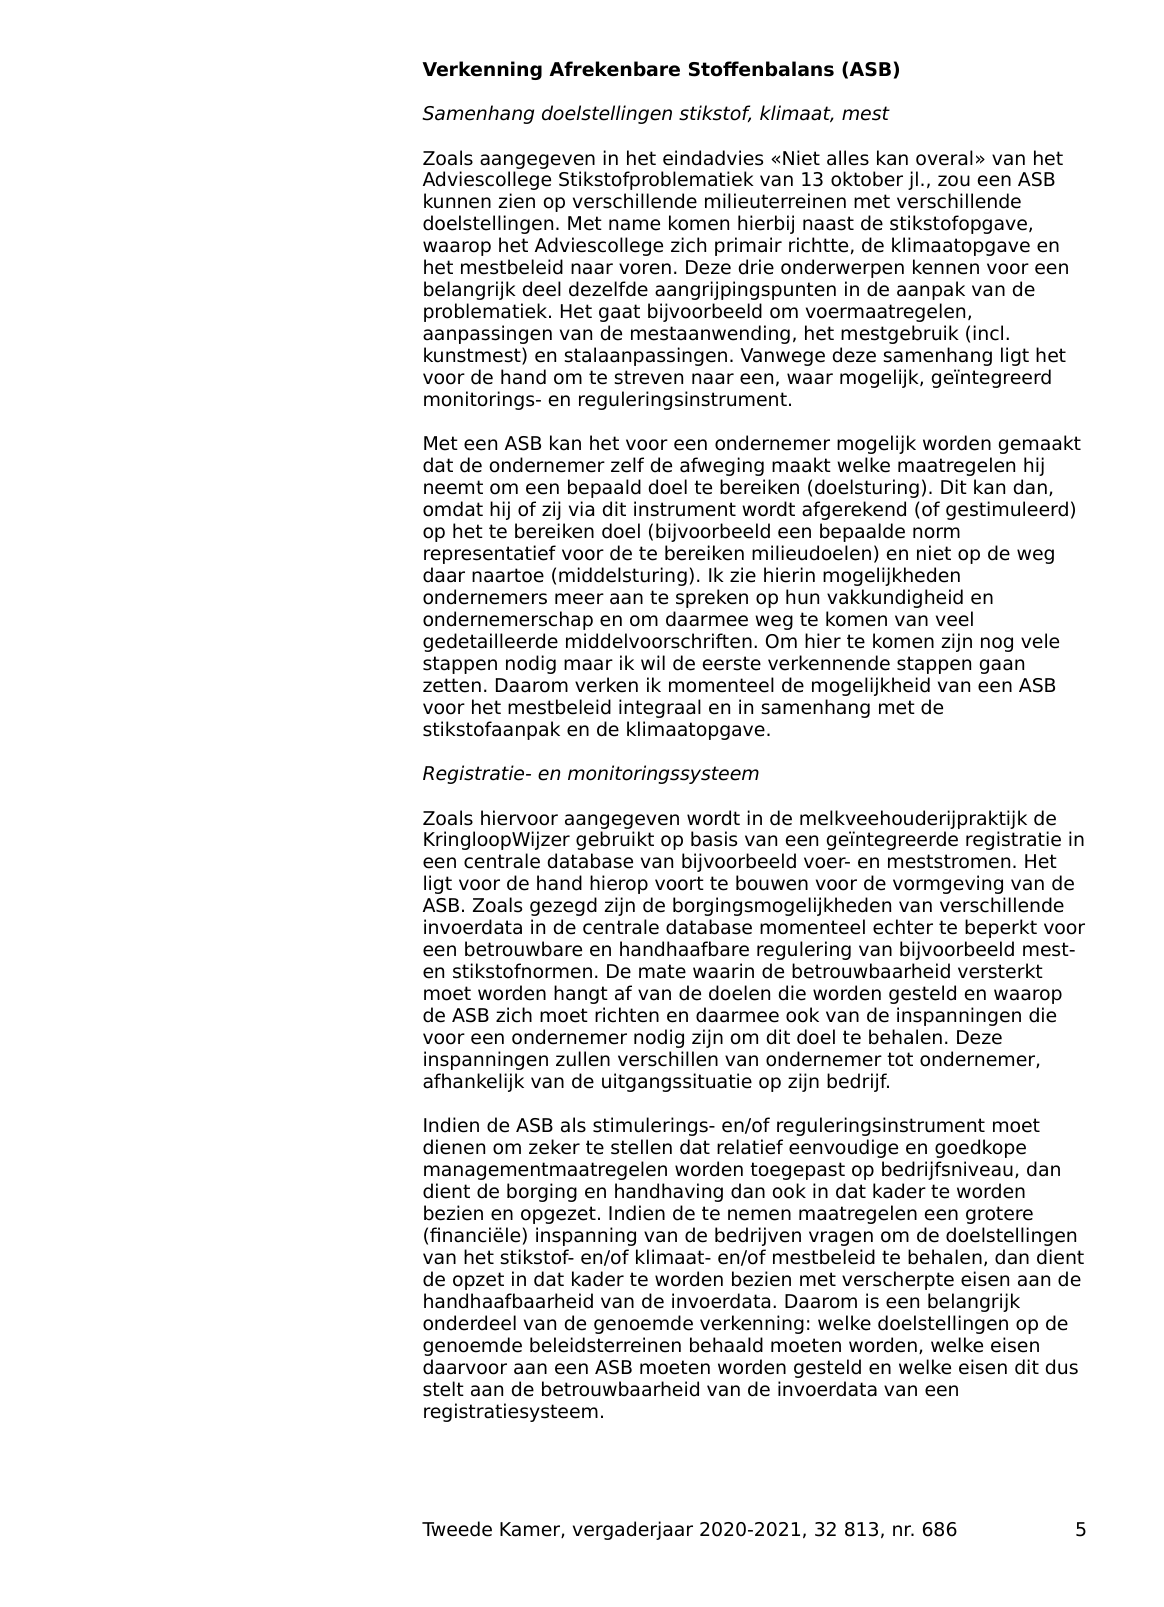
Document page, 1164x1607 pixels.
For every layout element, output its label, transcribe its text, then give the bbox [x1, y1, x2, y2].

subtitle Registratie- en monitoringssysteem [422, 763, 1087, 785]
subtitle Samenhang doelstellingen stikstof, klimaat, mest [422, 103, 1087, 125]
text Indien de ASB als stimulerings- en/of reguleringsinstrument moet dienen om zeker te stellen dat relatief eenvoudige en goedkope managementmaatregelen worden toegepast op bedrijfsniveau, dan dient de borging en handhaving dan ook in dat kader te worden bezien en opgezet. Indien de te nemen maatregelen een grotere (financiële) inspanning van de bedrijven vragen om de doelstellingen van het stikstof- en/of klimaat- en/of mestbeleid te behalen, dan dient de opzet in dat kader te worden bezien met verscherpte eisen aan de handhaafbaarheid van de invoerdata. Daarom is een belangrijk onderdeel van de genoemde verkenning: welke doelstellingen op de genoemde beleidsterreinen behaald moeten worden, welke eisen daarvoor aan een ASB moeten worden gesteld en welke eisen dit dus stelt aan de betrouwbaarheid van de invoerdata van een registratiesysteem. [422, 1115, 1087, 1423]
text Met een ASB kan het voor een ondernemer mogelijk worden gemaakt dat de ondernemer zelf de afweging maakt welke maatregelen hij neemt om een bepaald doel te bereiken (doelsturing). Dit kan dan, omdat hij of zij via dit instrument wordt afgerekend (of gestimuleerd) op het te bereiken doel (bijvoorbeeld een bepaalde norm representatief voor de te bereiken milieudoelen) en niet op de weg daar naartoe (middelsturing). Ik zie hierin mogelijkheden ondernemers meer aan te spreken op hun vakkundigheid en ondernemerschap en om daarmee weg te komen van veel gedetailleerde middelvoorschriften. Om hier te komen zijn nog vele stappen nodig maar ik wil de eerste verkennende stappen gaan zetten. Daarom verken ik momenteel de mogelijkheid van een ASB voor het mestbeleid integraal en in samenhang met de stikstofaanpak en de klimaatopgave. [422, 433, 1087, 741]
text Zoals hiervoor aangegeven wordt in de melkveehouderijpraktijk de KringloopWijzer gebruikt op basis van een geïntegreerde registratie in een centrale database van bijvoorbeeld voer- en meststromen. Het ligt voor de hand hierop voort te bouwen voor de vormgeving van de ASB. Zoals gezegd zijn de borgingsmogelijkheden van verschillende invoerdata in de centrale database momenteel echter te beperkt voor een betrouwbare en handhaafbare regulering van bijvoorbeeld mest- en stikstofnormen. De mate waarin de betrouwbaarheid versterkt moet worden hangt af van de doelen die worden gesteld en waarop de ASB zich moet richten en daarmee ook van de inspanningen die voor een ondernemer nodig zijn om dit doel te behalen. Deze inspanningen zullen verschillen van ondernemer tot ondernemer, afhankelijk van de uitgangssituatie op zijn bedrijf. [422, 807, 1087, 1093]
text Zoals aangegeven in het eindadvies «Niet alles kan overal» van het Adviescollege Stikstofproblematiek van 13 oktober jl., zou een ASB kunnen zien op verschillende milieuterreinen met verschillende doelstellingen. Met name komen hierbij naast de stikstofopgave, waarop het Adviescollege zich primair richtte, de klimaatopgave en het mestbeleid naar voren. Deze drie onderwerpen kennen voor een belangrijk deel dezelfde aangrijpingspunten in de aanpak van de problematiek. Het gaat bijvoorbeeld om voermaatregelen, aanpassingen van de mestaanwending, het mestgebruik (incl. kunstmest) en stalaanpassingen. Vanwege deze samenhang ligt het voor de hand om te streven naar een, waar mogelijk, geïntegreerd monitorings- en reguleringsinstrument. [422, 147, 1087, 411]
subtitle Verkenning Afrekenbare Stoffenbalans (ASB) [422, 59, 1087, 81]
